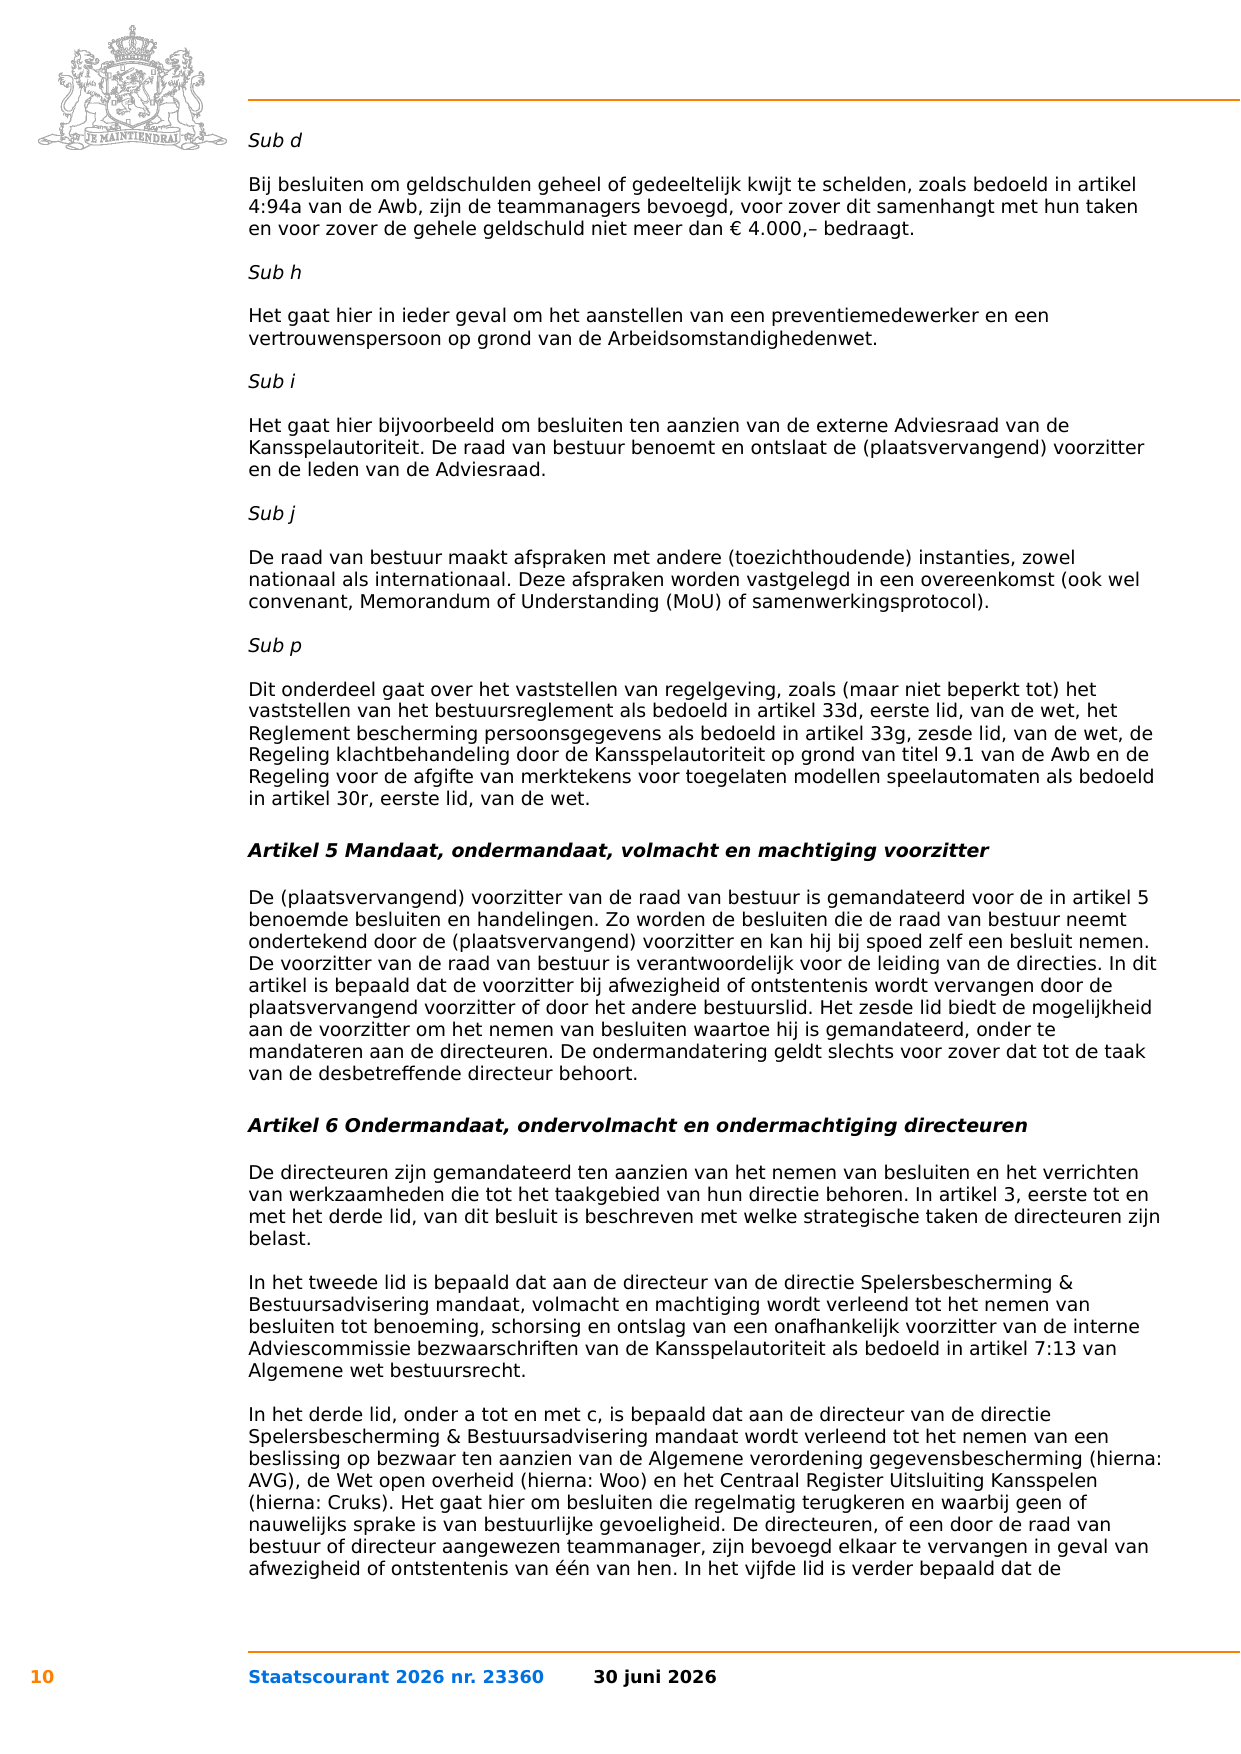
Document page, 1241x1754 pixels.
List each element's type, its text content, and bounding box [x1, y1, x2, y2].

text De raad van bestuur maakt afspraken met andere (toezichthoudende) instanties, zowel nationaal als internationaal. Deze afspraken worden vastgelegd in een overeenkomst (ook wel convenant, Memorandum of Understanding (MoU) of samenwerkingsprotocol). [248, 547, 1163, 613]
text De directeuren zijn gemandateerd ten aanzien van het nemen van besluiten en het verrichten van werkzaamheden die tot het taakgebied van hun directie behoren. In artikel 3, eerste tot en met het derde lid, van dit besluit is beschreven met welke strategische taken de directeuren zijn belast. [248, 1162, 1163, 1250]
subtitle Sub p [248, 634, 1163, 657]
text In het tweede lid is bepaald dat aan de directeur van de directie Spelersbescherming & Bestuursadvisering mandaat, volmacht en machtiging wordt verleend tot het nemen van besluiten tot benoeming, schorsing en ontslag van een onafhankelijk voorzitter van de interne Adviescommissie bezwaarschriften van de Kansspelautoriteit als bedoeld in artikel 7:13 van Algemene wet bestuursrecht. [248, 1272, 1163, 1382]
subtitle Sub i [248, 371, 1163, 393]
text De (plaatsvervangend) voorzitter van de raad van bestuur is gemandateerd voor de in artikel 5 benoemde besluiten en handelingen. Zo worden de besluiten die de raad van bestuur neemt ondertekend door de (plaatsvervangend) voorzitter en kan hij bij spoed zelf een besluit nemen. De voorzitter van de raad van bestuur is verantwoordelijk voor de leiding van de directies. In dit artikel is bepaald dat de voorzitter bij afwezigheid of ontstentenis wordt vervangen door de plaatsvervangend voorzitter of door het andere bestuurslid. Het zesde lid biedt de mogelijkheid aan de voorzitter om het nemen van besluiten waartoe hij is gemandateerd, onder te mandateren aan de directeuren. De ondermandatering geldt slechts voor zover dat tot de taak van de desbetreffende directeur behoort. [248, 887, 1163, 1085]
text Dit onderdeel gaat over het vaststellen van regelgeving, zoals (maar niet beperkt tot) het vaststellen van het bestuursreglement als bedoeld in artikel 33d, eerste lid, van de wet, het Reglement bescherming persoonsgegevens als bedoeld in artikel 33g, zesde lid, van de wet, de Regeling klachtbehandeling door de Kansspelautoriteit op grond van titel 9.1 van de Awb en de Regeling voor de afgifte van merktekens voor toegelaten modellen speelautomaten als bedoeld in artikel 30r, eerste lid, van de wet. [248, 678, 1163, 810]
text Het gaat hier in ieder geval om het aanstellen van een preventiemedewerker en een vertrouwenspersoon op grond van de Arbeidsomstandighedenwet. [248, 305, 1163, 349]
subtitle Sub j [248, 503, 1163, 525]
text Het gaat hier bijvoorbeeld om besluiten ten aanzien van de externe Adviesraad van de Kansspelautoriteit. De raad van bestuur benoemt en ontslaat de (plaatsvervangend) voorzitter en de leden van de Adviesraad. [248, 415, 1163, 481]
subtitle Sub h [248, 262, 1163, 283]
picture [38, 25, 227, 150]
text In het derde lid, onder a tot en met c, is bepaald dat aan de directeur van de directie Spelersbescherming & Bestuursadvisering mandaat wordt verleend tot het nemen van een beslissing op bezwaar ten aanzien van de Algemene verordening gegevensbescherming (hierna: AVG), de Wet open overheid (hierna: Woo) en het Centraal Register Uitsluiting Kansspelen (hierna: Cruks). Het gaat hier om besluiten die regelmatig terugkeren en waarbij geen of nauwelijks sprake is van bestuurlijke gevoeligheid. De directeuren, of een door de raad van bestuur of directeur aangewezen teammanager, zijn bevoegd elkaar te vervangen in geval van afwezigheid of ontstentenis van één van hen. In het vijfde lid is verder bepaald dat de [248, 1404, 1163, 1579]
subtitle Artikel 6 Ondermandaat, ondervolmacht en ondermachtiging directeuren [248, 1115, 1163, 1137]
subtitle Artikel 5 Mandaat, ondermandaat, volmacht en machtiging voorzitter [248, 840, 1163, 862]
text Bij besluiten om geldschulden geheel of gedeeltelijk kwijt te schelden, zoals bedoeld in artikel 4:94a van de Awb, zijn de teammanagers bevoegd, voor zover dit samenhangt met hun taken en voor zover de gehele geldschuld niet meer dan € 4.000,– bedraagt. [248, 174, 1163, 240]
subtitle Sub d [248, 130, 1163, 152]
